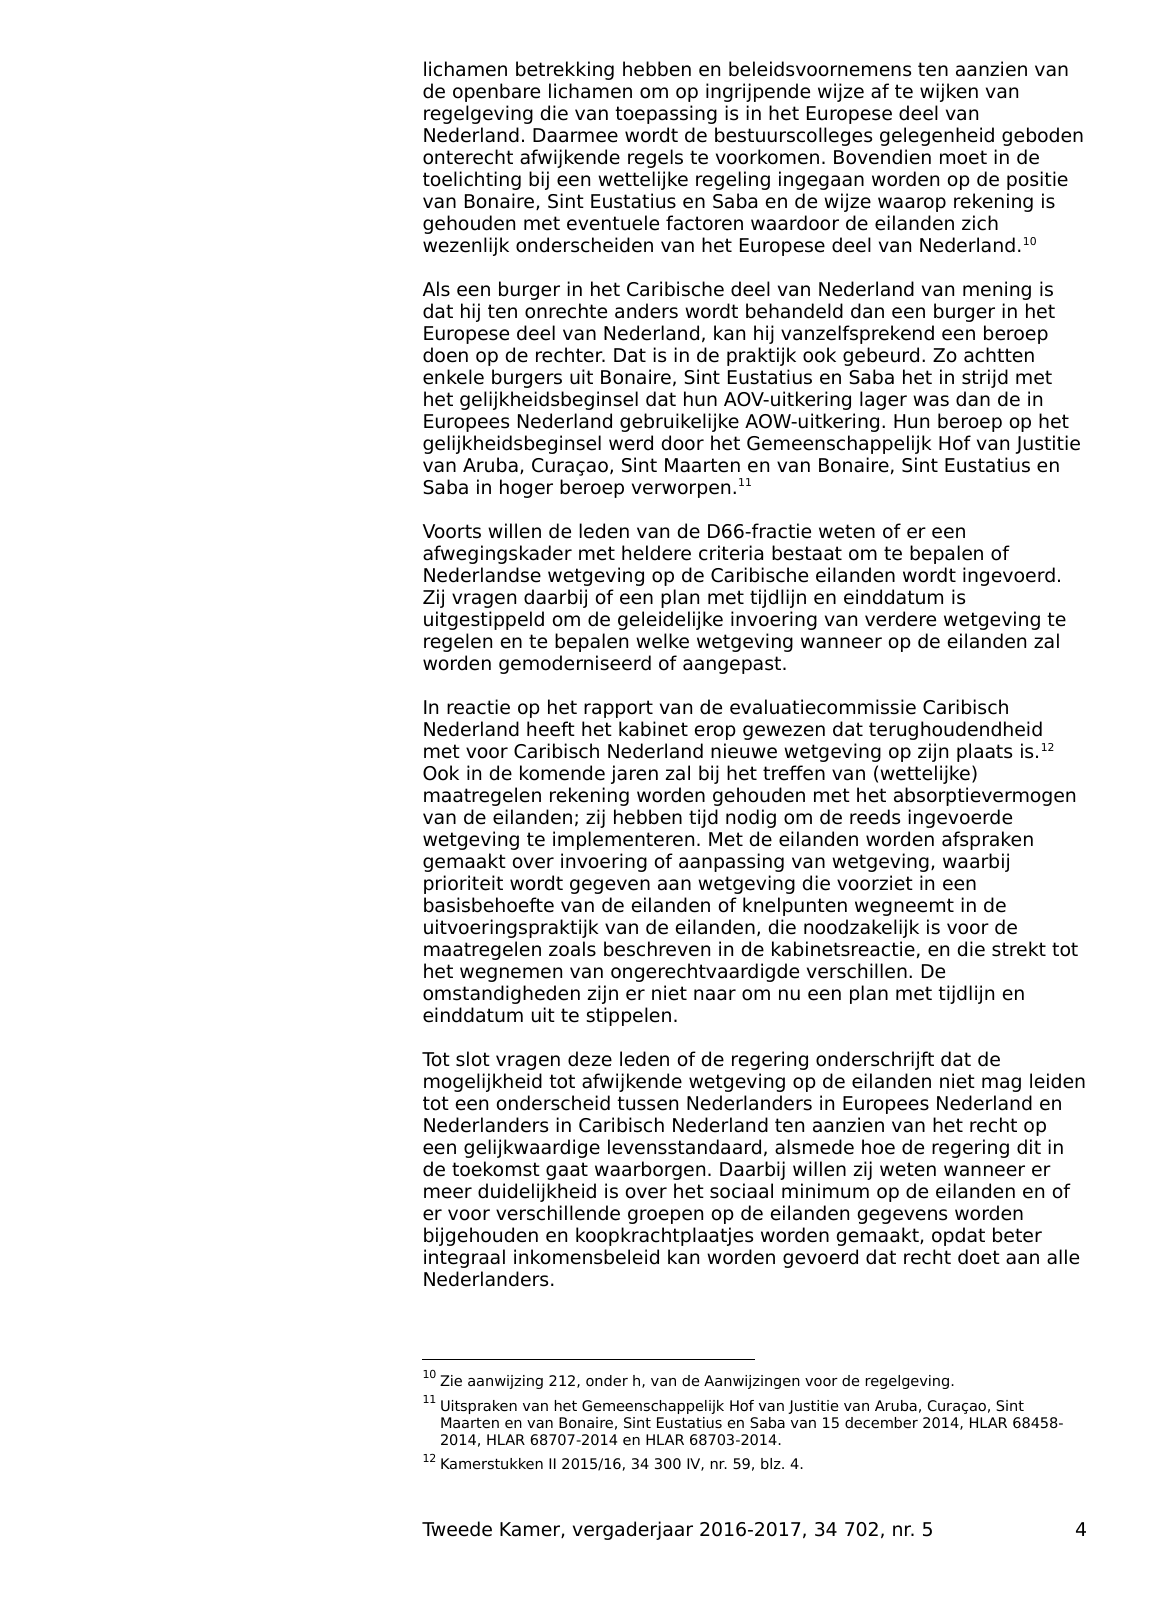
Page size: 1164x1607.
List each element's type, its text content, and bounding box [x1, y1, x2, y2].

text Kamerstukken II 2015/16, 34 300 IV, nr. 59, blz. 4. [422, 1452, 1087, 1474]
text Als een burger in het Caribische deel van Nederland van mening is dat hij ten onrechte anders wordt behandeld dan een burger in het Europese deel van Nederland, kan hij vanzelfsprekend een beroep doen op de rechter. Dat is in de praktijk ook gebeurd. Zo achtten enkele burgers uit Bonaire, Sint Eustatius en Saba het in strijd met het gelijkheidsbeginsel dat hun AOV-uitkering lager was dan de in Europees Nederland gebruikelijke AOW-uitkering. Hun beroep op het gelijkheidsbeginsel werd door het Gemeenschappelijk Hof van Justitie van Aruba, Curaçao, Sint Maarten en van Bonaire, Sint Eustatius en Saba in hoger beroep verworpen. [422, 279, 1087, 499]
text In reactie op het rapport van de evaluatiecommissie Caribisch Nederland heeft het kabinet erop gewezen dat terughoudendheid met voor Caribisch Nederland nieuwe wetgeving op zijn plaats is. Ook in de komende jaren zal bij het treffen van (wettelijke) maatregelen rekening worden gehouden met het absorptievermogen van de eilanden; zij hebben tijd nodig om de reeds ingevoerde wetgeving te implementeren. Met de eilanden worden afspraken gemaakt over invoering of aanpassing van wetgeving, waarbij prioriteit wordt gegeven aan wetgeving die voorziet in een basisbehoefte van de eilanden of knelpunten wegneemt in de uitvoeringspraktijk van de eilanden, die noodzakelijk is voor de maatregelen zoals beschreven in de kabinetsreactie, en die strekt tot het wegnemen van ongerechtvaardigde verschillen. De omstandigheden zijn er niet naar om nu een plan met tijdlijn en einddatum uit te stippelen. [422, 697, 1087, 1027]
text Voorts willen de leden van de D66-fractie weten of er een afwegingskader met heldere criteria bestaat om te bepalen of Nederlandse wetgeving op de Caribische eilanden wordt ingevoerd. Zij vragen daarbij of een plan met tijdlijn en einddatum is uitgestippeld om de geleidelijke invoering van verdere wetgeving te regelen en te bepalen welke wetgeving wanneer op de eilanden zal worden gemoderniseerd of aangepast. [422, 521, 1087, 675]
text lichamen betrekking hebben en beleidsvoornemens ten aanzien van de openbare lichamen om op ingrijpende wijze af te wijken van regelgeving die van toepassing is in het Europese deel van Nederland. Daarmee wordt de bestuurscolleges gelegenheid geboden onterecht afwijkende regels te voorkomen. Bovendien moet in de toelichting bij een wettelijke regeling ingegaan worden op de positie van Bonaire, Sint Eustatius en Saba en de wijze waarop rekening is gehouden met eventuele factoren waardoor de eilanden zich wezenlijk onderscheiden van het Europese deel van Nederland. [422, 59, 1087, 257]
text Tot slot vragen deze leden of de regering onderschrijft dat de mogelijkheid tot afwijkende wetgeving op de eilanden niet mag leiden tot een onderscheid tussen Nederlanders in Europees Nederland en Nederlanders in Caribisch Nederland ten aanzien van het recht op een gelijkwaardige levensstandaard, alsmede hoe de regering dit in de toekomst gaat waarborgen. Daarbij willen zij weten wanneer er meer duidelijkheid is over het sociaal minimum op de eilanden en of er voor verschillende groepen op de eilanden gegevens worden bijgehouden en koopkrachtplaatjes worden gemaakt, opdat beter integraal inkomensbeleid kan worden gevoerd dat recht doet aan alle Nederlanders. [422, 1049, 1087, 1291]
text Zie aanwijzing 212, onder h, van de Aanwijzingen voor de regelgeving. [422, 1368, 1087, 1391]
text Uitspraken van het Gemeenschappelijk Hof van Justitie van Aruba, Curaçao, Sint Maarten en van Bonaire, Sint Eustatius en Saba van 15 december 2014, HLAR 68458-2014, HLAR 68707-2014 en HLAR 68703-2014. [422, 1393, 1087, 1449]
